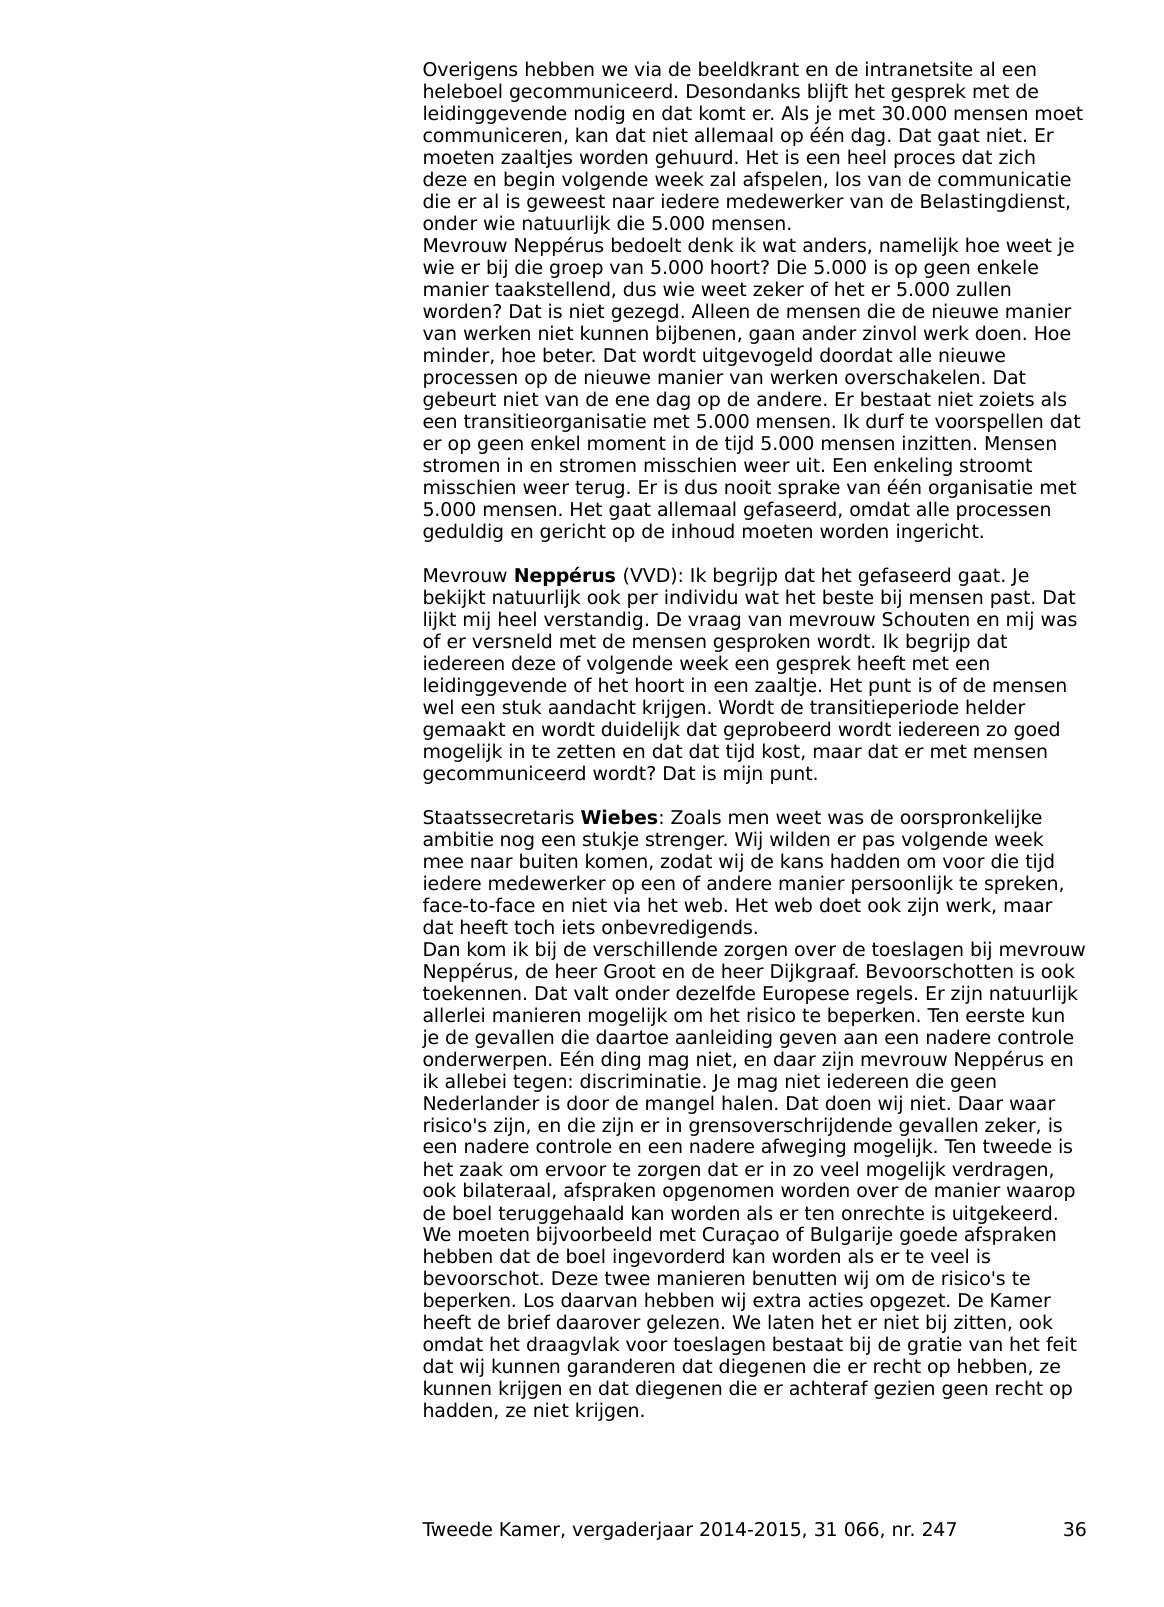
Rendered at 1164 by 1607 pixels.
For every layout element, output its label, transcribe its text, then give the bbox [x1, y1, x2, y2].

text Mevrouw Neppérus bedoelt denk ik wat anders, namelijk hoe weet je wie er bij die groep van 5.000 hoort? Die 5.000 is op geen enkele manier taakstellend, dus wie weet zeker of het er 5.000 zullen worden? Dat is niet gezegd. Alleen de mensen die de nieuwe manier van werken niet kunnen bijbenen, gaan ander zinvol werk doen. Hoe minder, hoe beter. Dat wordt uitgevogeld doordat alle nieuwe processen op de nieuwe manier van werken overschakelen. Dat gebeurt niet van de ene dag op de andere. Er bestaat niet zoiets als een transitieorganisatie met 5.000 mensen. Ik durf te voorspellen dat er op geen enkel moment in de tijd 5.000 mensen inzitten. Mensen stromen in en stromen misschien weer uit. Een enkeling stroomt misschien weer terug. Er is dus nooit sprake van één organisatie met 5.000 mensen. Het gaat allemaal gefaseerd, omdat alle processen geduldig en gericht op de inhoud moeten worden ingericht. [422, 235, 1087, 543]
text Overigens hebben we via de beeldkrant en de intranetsite al een heleboel gecommuniceerd. Desondanks blijft het gesprek met de leidinggevende nodig en dat komt er. Als je met 30.000 mensen moet communiceren, kan dat niet allemaal op één dag. Dat gaat niet. Er moeten zaaltjes worden gehuurd. Het is een heel proces dat zich deze en begin volgende week zal afspelen, los van de communicatie die er al is geweest naar iedere medewerker van de Belastingdienst, onder wie natuurlijk die 5.000 mensen. [422, 59, 1087, 235]
text Staatssecretaris Wiebes: Zoals men weet was de oorspronkelijke ambitie nog een stukje strenger. Wij wilden er pas volgende week mee naar buiten komen, zodat wij de kans hadden om voor die tijd iedere medewerker op een of andere manier persoonlijk te spreken, face-to-face en niet via het web. Het web doet ook zijn werk, maar dat heeft toch iets onbevredigends. [422, 807, 1087, 939]
text Dan kom ik bij de verschillende zorgen over de toeslagen bij mevrouw Neppérus, de heer Groot en de heer Dijkgraaf. Bevoorschotten is ook toekennen. Dat valt onder dezelfde Europese regels. Er zijn natuurlijk allerlei manieren mogelijk om het risico te beperken. Ten eerste kun je de gevallen die daartoe aanleiding geven aan een nadere controle onderwerpen. Eén ding mag niet, en daar zijn mevrouw Neppérus en ik allebei tegen: discriminatie. Je mag niet iedereen die geen Nederlander is door de mangel halen. Dat doen wij niet. Daar waar risico's zijn, en die zijn er in grensoverschrijdende gevallen zeker, is een nadere controle en een nadere afweging mogelijk. Ten tweede is het zaak om ervoor te zorgen dat er in zo veel mogelijk verdragen, ook bilateraal, afspraken opgenomen worden over de manier waarop de boel teruggehaald kan worden als er ten onrechte is uitgekeerd. We moeten bijvoorbeeld met Curaçao of Bulgarije goede afspraken hebben dat de boel ingevorderd kan worden als er te veel is bevoorschot. Deze twee manieren benutten wij om de risico's te beperken. Los daarvan hebben wij extra acties opgezet. De Kamer heeft de brief daarover gelezen. We laten het er niet bij zitten, ook omdat het draagvlak voor toeslagen bestaat bij de gratie van het feit dat wij kunnen garanderen dat diegenen die er recht op hebben, ze kunnen krijgen en dat diegenen die er achteraf gezien geen recht op hadden, ze niet krijgen. [422, 939, 1087, 1422]
text Mevrouw Neppérus (VVD): Ik begrijp dat het gefaseerd gaat. Je bekijkt natuurlijk ook per individu wat het beste bij mensen past. Dat lijkt mij heel verstandig. De vraag van mevrouw Schouten en mij was of er versneld met de mensen gesproken wordt. Ik begrijp dat iedereen deze of volgende week een gesprek heeft met een leidinggevende of het hoort in een zaaltje. Het punt is of de mensen wel een stuk aandacht krijgen. Wordt de transitieperiode helder gemaakt en wordt duidelijk dat geprobeerd wordt iedereen zo goed mogelijk in te zetten en dat dat tijd kost, maar dat er met mensen gecommuniceerd wordt? Dat is mijn punt. [422, 565, 1087, 784]
